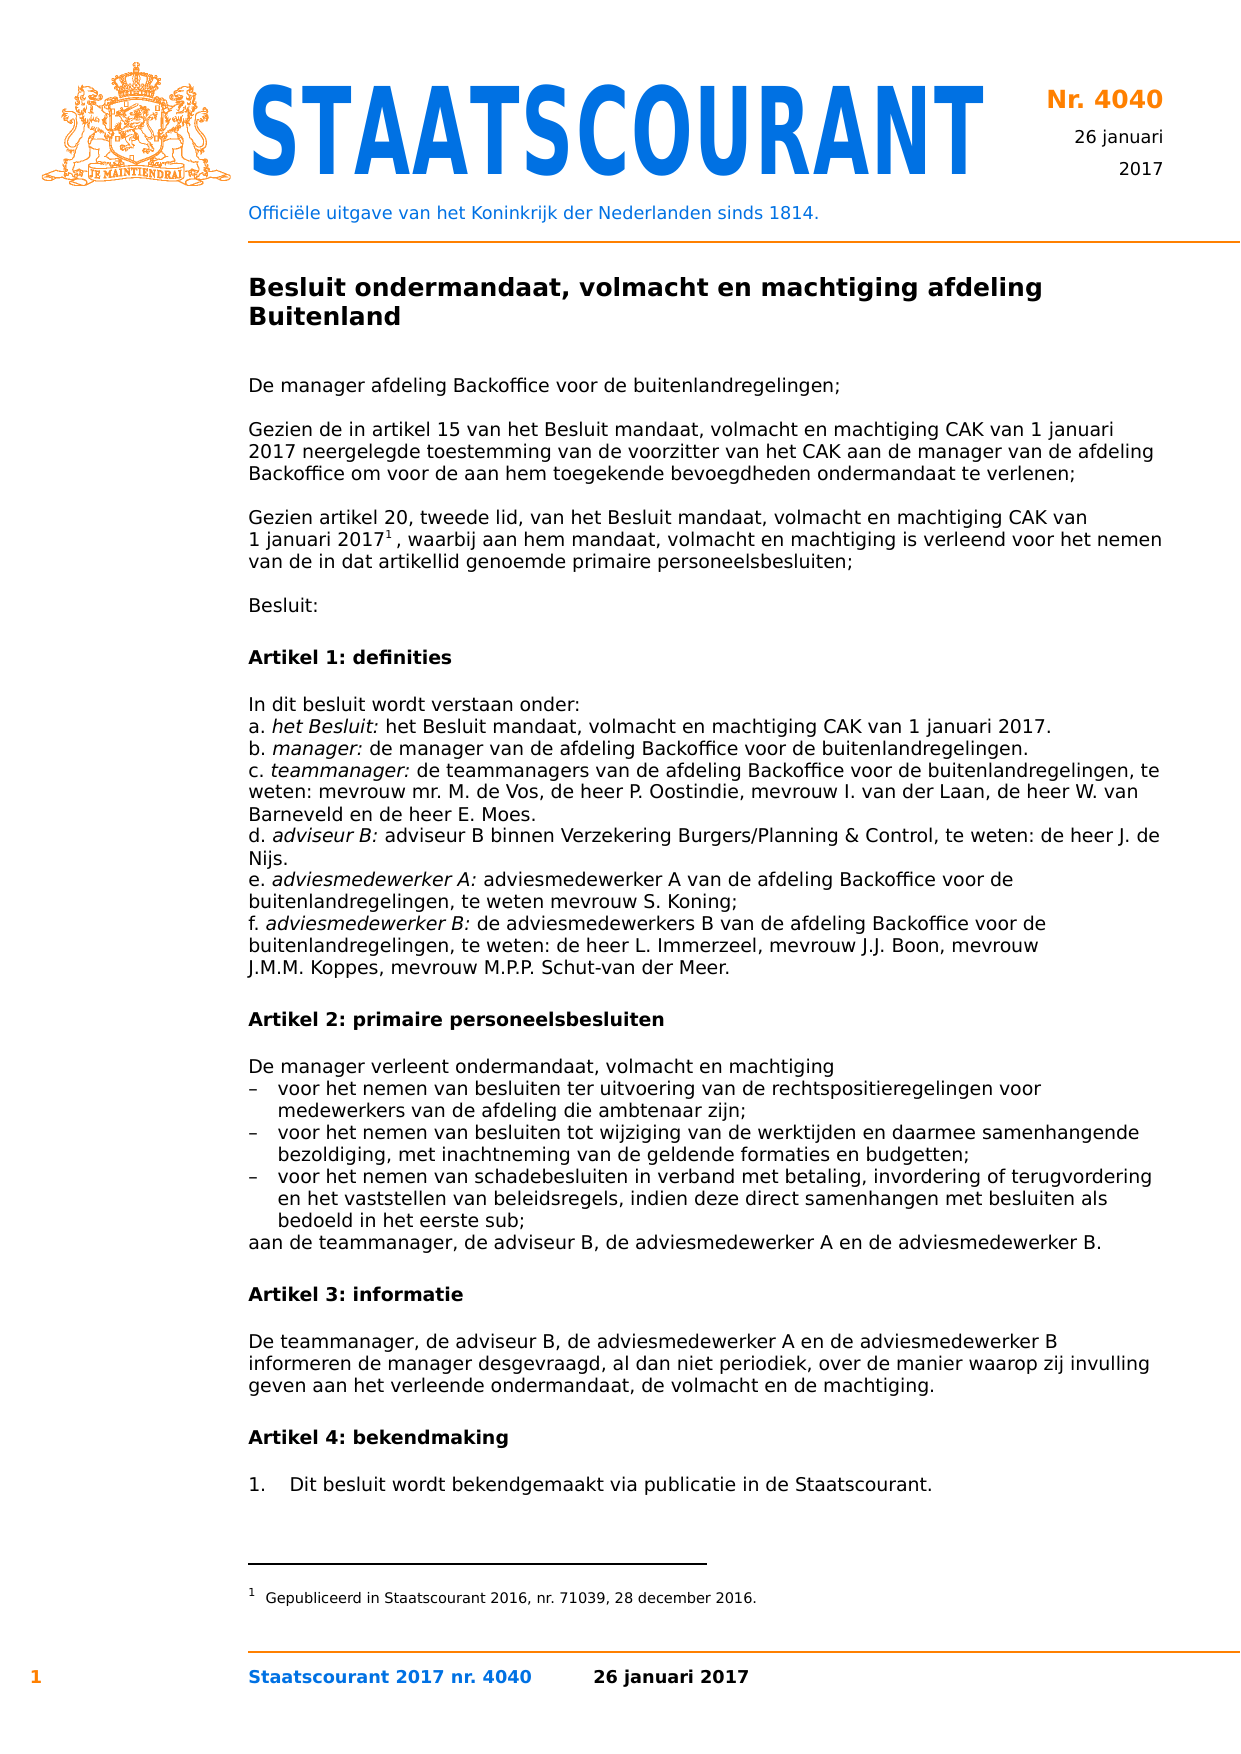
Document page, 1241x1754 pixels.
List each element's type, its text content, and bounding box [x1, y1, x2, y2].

text 1. Dit besluit wordt bekendgemaakt via publicatie in de Staatscourant. [248, 1474, 1163, 1496]
text In dit besluit wordt verstaan onder: [248, 693, 1163, 716]
table_cell 2017 [998, 153, 1240, 203]
text Gezien de in artikel 15 van het Besluit mandaat, volmacht en machtiging CAK van 1 januari 2017 neergelegde toestemming van de voorzitter van het CAK aan de manager van de afdeling Backoffice om voor de aan hem toegekende bevoegdheden ondermandaat te verlenen; [248, 419, 1163, 485]
text De manager verleent ondermandaat, volmacht en machtiging [248, 1056, 1163, 1078]
text b. manager: de manager van de afdeling Backoffice voor de buitenlandregelingen. [248, 737, 1163, 759]
subtitle Artikel 4: bekendmaking [248, 1427, 1163, 1449]
text – voor het nemen van besluiten ter uitvoering van de rechtspositieregelingen voor medewerkers van de afdeling die ambtenaar zijn; [248, 1078, 1163, 1122]
table_cell 26 januari [998, 121, 1240, 153]
subtitle Artikel 3: informatie [248, 1284, 1163, 1306]
picture [41, 62, 231, 186]
text f. adviesmedewerker B: de adviesmedewerkers B van de afdeling Backoffice voor de buitenlandregelingen, te weten: de heer L. Immerzeel, mevrouw J.J. Boon, mevrouw J.M.M. Koppes, mevrouw M.P.P. Schut-van der Meer. [248, 913, 1163, 979]
text Gepubliceerd in Staatscourant 2016, nr. 71039, 28 december 2016. [248, 1586, 1163, 1608]
text d. adviseur B: adviseur B binnen Verzekering Burgers/Planning & Control, te weten: de heer J. de Nijs. [248, 825, 1163, 869]
text aan de teammanager, de adviseur B, de adviesmedewerker A en de adviesmedewerker B. [248, 1232, 1163, 1254]
table_cell Officiële uitgave van het Koninkrijk der Nederlanden sinds 1814. [248, 203, 1240, 241]
subtitle Besluit ondermandaat, volmacht en machtiging afdeling Buitenland [248, 273, 1163, 331]
text Besluit: [248, 594, 1163, 617]
text c. teammanager: de teammanagers van de afdeling Backoffice voor de buitenlandregelingen, te weten: mevrouw mr. M. de Vos, de heer P. Oostindie, mevrouw I. van der Laan, de heer W. van Barneveld en de heer E. Moes. [248, 759, 1163, 825]
subtitle Artikel 1: definities [248, 647, 1163, 668]
table_header [25, 62, 248, 241]
text De teammanager, de adviseur B, de adviesmedewerker A en de adviesmedewerker B informeren de manager desgevraagd, al dan niet periodiek, over de manier waarop zij invulling geven aan het verleende ondermandaat, de volmacht en de machtiging. [248, 1331, 1163, 1397]
text Gezien artikel 20, tweede lid, van het Besluit mandaat, volmacht en machtiging CAK van 1 januari 2017, waarbij aan hem mandaat, volmacht en machtiging is verleend voor het nemen van de in dat artikellid genoemde primaire personeelsbesluiten; [248, 507, 1163, 573]
text – voor het nemen van schadebesluiten in verband met betaling, invordering of terugvordering en het vaststellen van beleidsregels, indien deze direct samenhangen met besluiten als bedoeld in het eerste sub; [248, 1166, 1163, 1232]
table_header Nr. 4040 [998, 62, 1240, 121]
text a. het Besluit: het Besluit mandaat, volmacht en machtiging CAK van 1 januari 2017. [248, 716, 1163, 737]
text e. adviesmedewerker A: adviesmedewerker A van de afdeling Backoffice voor de buitenlandregelingen, te weten mevrouw S. Koning; [248, 869, 1163, 913]
subtitle Artikel 2: primaire personeelsbesluiten [248, 1009, 1163, 1031]
text De manager afdeling Backoffice voor de buitenlandregelingen; [248, 375, 1163, 397]
table_header STAATSCOURANT [248, 62, 998, 203]
text – voor het nemen van besluiten tot wijziging van de werktijden en daarmee samenhangende bezoldiging, met inachtneming van de geldende formaties en budgetten; [248, 1122, 1163, 1166]
